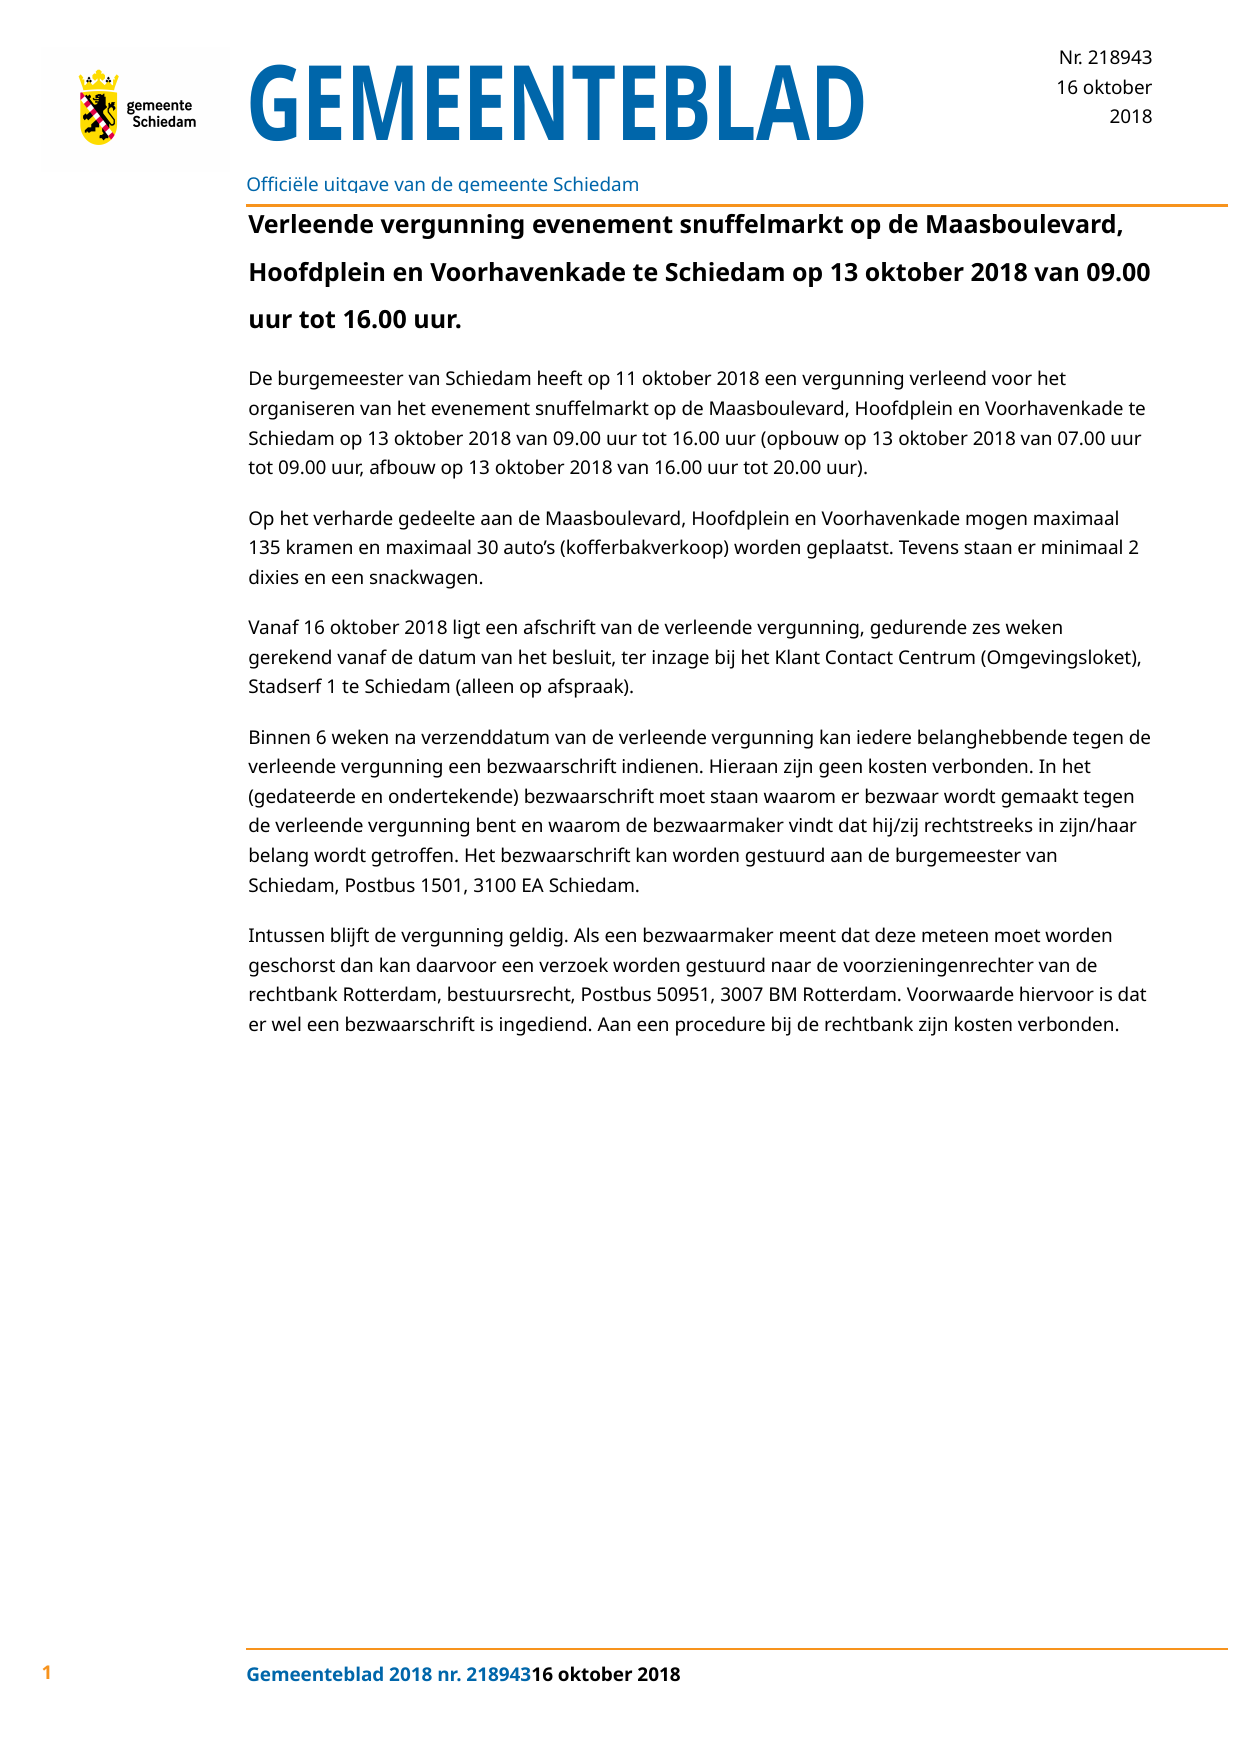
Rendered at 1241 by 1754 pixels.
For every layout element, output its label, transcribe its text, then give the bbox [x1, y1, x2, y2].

text De burgemeester van Schiedam heeft op 11 oktober 2018 een vergunning verleend voor het organiseren van het evenement snuffelmarkt op de Maasboulevard, Hoofdplein en Voorhavenkade te Schiedam op 13 oktober 2018 van 09.00 uur tot 16.00 uur (opbouw op 13 oktober 2018 van 07.00 uur tot 09.00 uur, afbouw op 13 oktober 2018 van 16.00 uur tot 20.00 uur). [248, 366, 1152, 480]
text Op het verharde gedeelte aan de Maasboulevard, Hoofdplein en Voorhavenkade mogen maximaal 135 kramen en maximaal 30 auto’s (kofferbakverkoop) worden geplaatst. Tevens staan er minimaal 2 dixies en een snackwagen. [248, 505, 1152, 589]
picture [41, 47, 231, 172]
text Verleende vergunning evenement snuffelmarkt op de Maasboulevard, Hoofdplein en Voorhavenkade te Schiedam op 13 oktober 2018 van 09.00 uur tot 16.00 uur. [248, 207, 1152, 336]
text Intussen blijft de vergunning geldig. Als een bezwaarmaker meent dat deze meteen moet worden geschorst dan kan daarvoor een verzoek worden gestuurd naar de voorzieningenrechter van de rechtbank Rotterdam, bestuursrecht, Postbus 50951, 3007 BM Rotterdam. Voorwaarde hiervoor is dat er wel een bezwaarschrift is ingediend. Aan een procedure bij de rechtbank zijn kosten verbonden. [248, 922, 1152, 1037]
text Vanaf 16 oktober 2018 ligt een afschrift van de verleende vergunning, gedurende zes weken gerekend vanaf de datum van het besluit, ter inzage bij het Klant Contact Centrum (Omgevingsloket), Stadserf 1 te Schiedam (alleen op afspraak). [248, 614, 1152, 699]
text Binnen 6 weken na verzenddatum van de verleende vergunning kan iedere belanghebbende tegen de verleende vergunning een bezwaarschrift indienen. Hieraan zijn geen kosten verbonden. In het (gedateerde en ondertekende) bezwaarschrift moet staan waarom er bezwaar wordt gemaakt tegen de verleende vergunning bent en waarom de bezwaarmaker vindt dat hij/zij rechtstreeks in zijn/haar belang wordt getroffen. Het bezwaarschrift kan worden gestuurd aan de burgemeester van Schiedam, Postbus 1501, 3100 EA Schiedam. [248, 724, 1152, 897]
